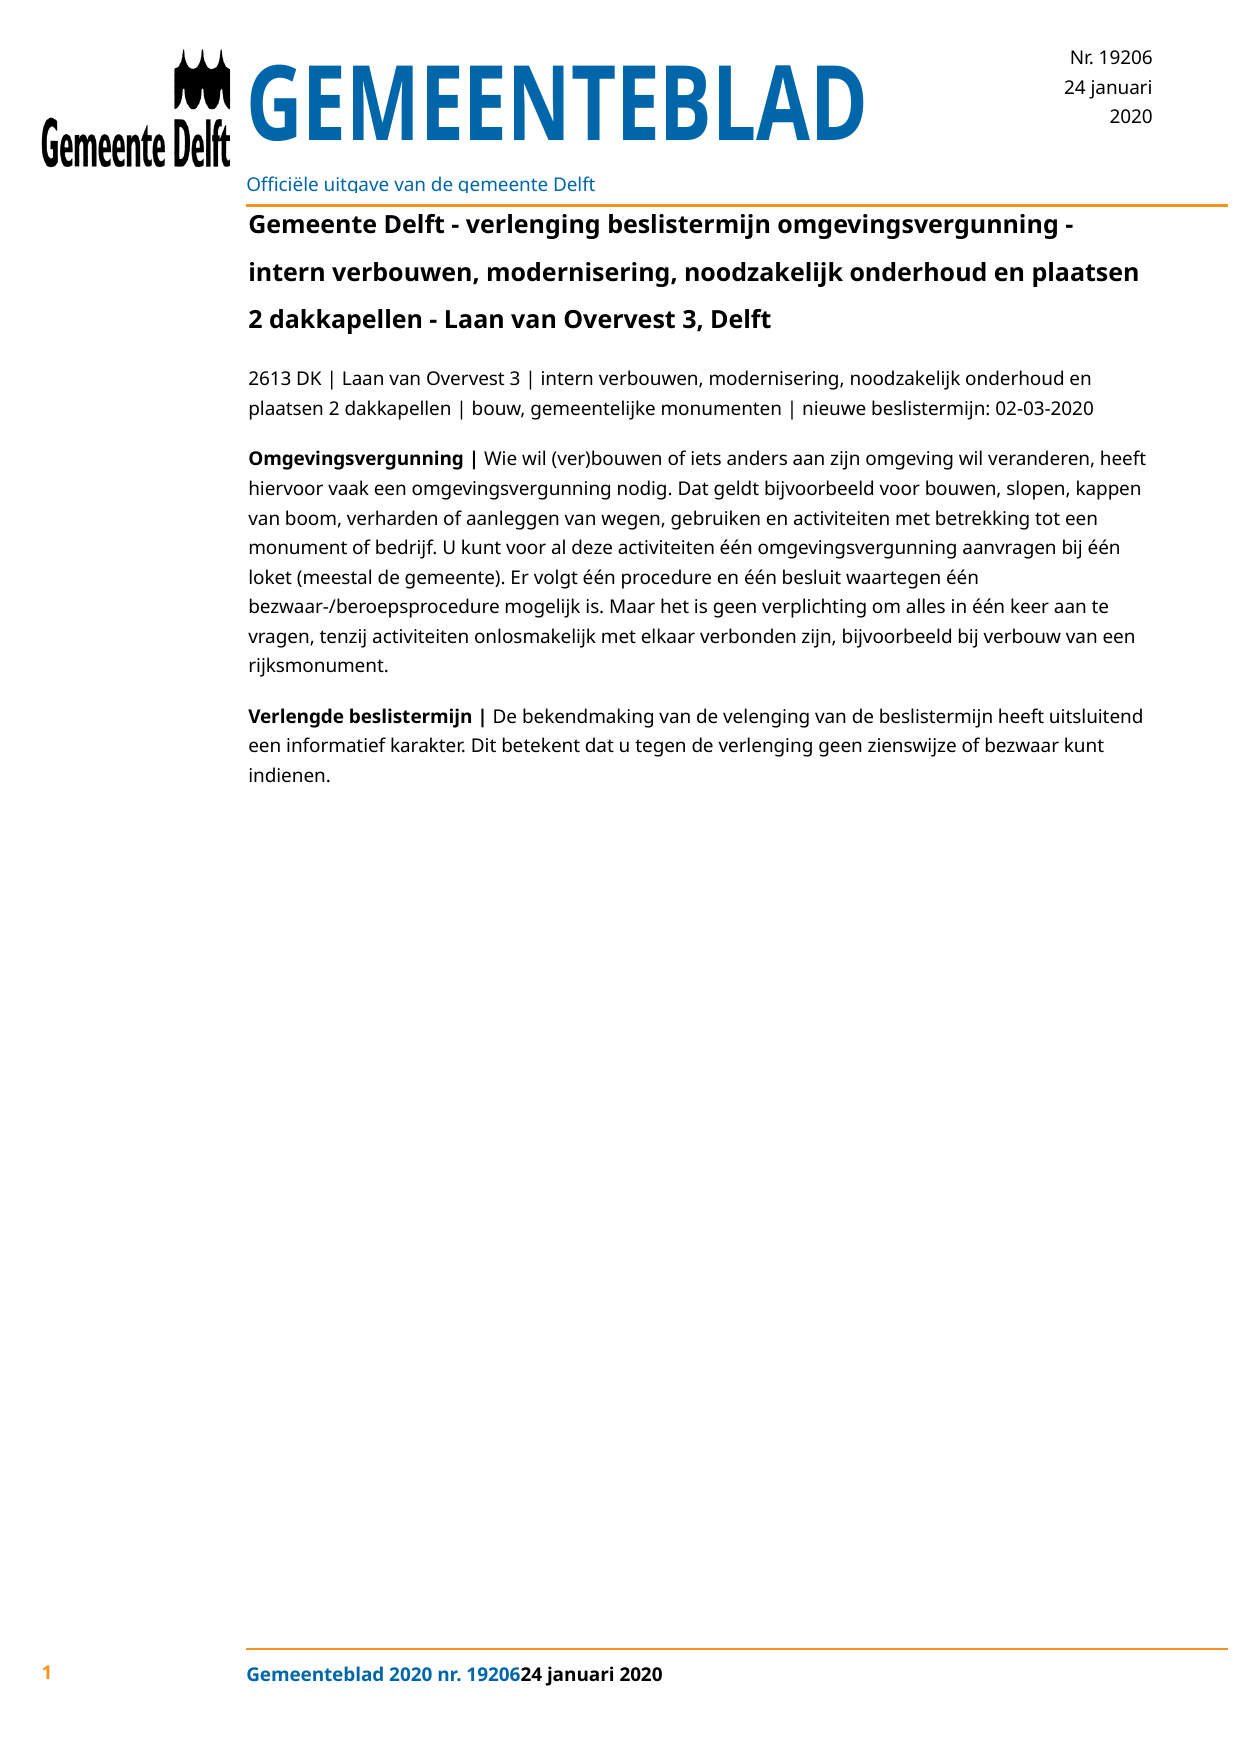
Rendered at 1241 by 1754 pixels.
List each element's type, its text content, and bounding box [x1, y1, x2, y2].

text Omgevingsvergunning | Wie wil (ver)bouwen of iets anders aan zijn omgeving wil veranderen, heeft hiervoor vaak een omgevingsvergunning nodig. Dat geldt bijvoorbeeld voor bouwen, slopen, kappen van boom, verharden of aanleggen van wegen, gebruiken en activiteiten met betrekking tot een monument of bedrijf. U kunt voor al deze activiteiten één omgevingsvergunning aanvragen bij één loket (meestal de gemeente). Er volgt één procedure en één besluit waartegen één bezwaar-/beroepsprocedure mogelijk is. Maar het is geen verplichting om alles in één keer aan te vragen, tenzij activiteiten onlosmakelijk met elkaar verbonden zijn, bijvoorbeeld bij verbouw van een rijksmonument. [248, 446, 1152, 678]
picture [41, 47, 231, 172]
text Gemeente Delft - verlenging beslistermijn omgevingsvergunning - intern verbouwen, modernisering, noodzakelijk onderhoud en plaatsen 2 dakkapellen - Laan van Overvest 3, Delft [248, 207, 1152, 336]
text 2613 DK | Laan van Overvest 3 | intern verbouwen, modernisering, noodzakelijk onderhoud en plaatsen 2 dakkapellen | bouw, gemeentelijke monumenten | nieuwe beslistermijn: 02-03-2020 [248, 366, 1152, 421]
text Verlengde beslistermijn | De bekendmaking van de velenging van de beslistermijn heeft uitsluitend een informatief karakter. Dit betekent dat u tegen de verlenging geen zienswijze of bezwaar kunt indienen. [248, 703, 1152, 788]
